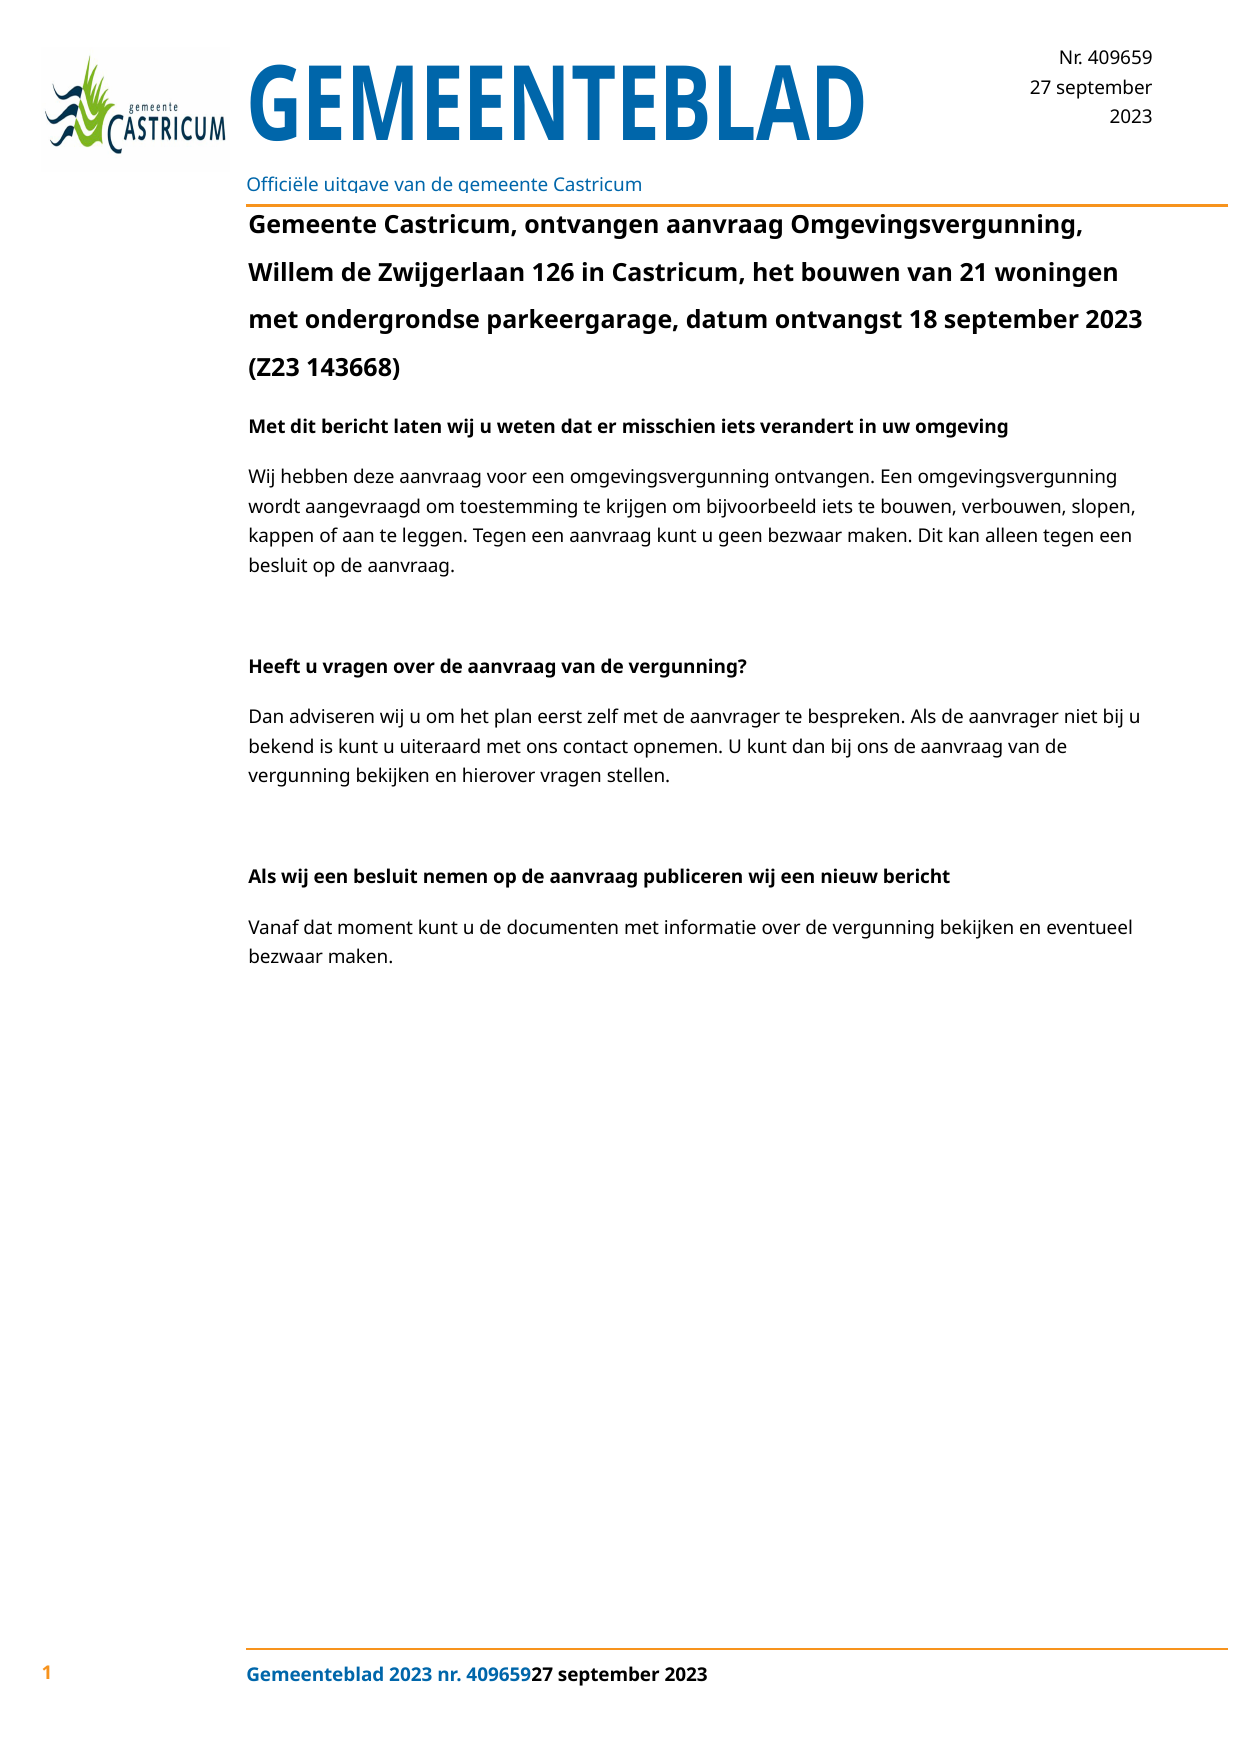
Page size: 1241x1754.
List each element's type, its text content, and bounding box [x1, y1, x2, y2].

picture [41, 47, 231, 172]
text Heeft u vragen over de aanvraag van de vergunning? [248, 653, 1152, 679]
text Als wij een besluit nemen op de aanvraag publiceren wij een nieuw bericht [248, 863, 1152, 889]
text Vanaf dat moment kunt u de documenten met informatie over de vergunning bekijken en eventueel bezwaar maken. [248, 914, 1152, 969]
text Met dit bericht laten wij u weten dat er misschien iets verandert in uw omgeving [248, 413, 1152, 439]
text Gemeente Castricum, ontvangen aanvraag Omgevingsvergunning, Willem de Zwijgerlaan 126 in Castricum, het bouwen van 21 woningen met ondergrondse parkeergarage, datum ontvangst 18 september 2023 (Z23 143668) [248, 207, 1152, 384]
text Dan adviseren wij u om het plan eerst zelf met de aanvrager te bespreken. Als de aanvrager niet bij u bekend is kunt u uiteraard met ons contact opnemen. U kunt dan bij ons de aanvraag van de vergunning bekijken en hierover vragen stellen. [248, 703, 1152, 788]
text Wij hebben deze aanvraag voor een omgevingsvergunning ontvangen. Een omgevingsvergunning wordt aangevraagd om toestemming te krijgen om bijvoorbeeld iets te bouwen, verbouwen, slopen, kappen of aan te leggen. Tegen een aanvraag kunt u geen bezwaar maken. Dit kan alleen tegen een besluit op de aanvraag. [248, 463, 1152, 578]
